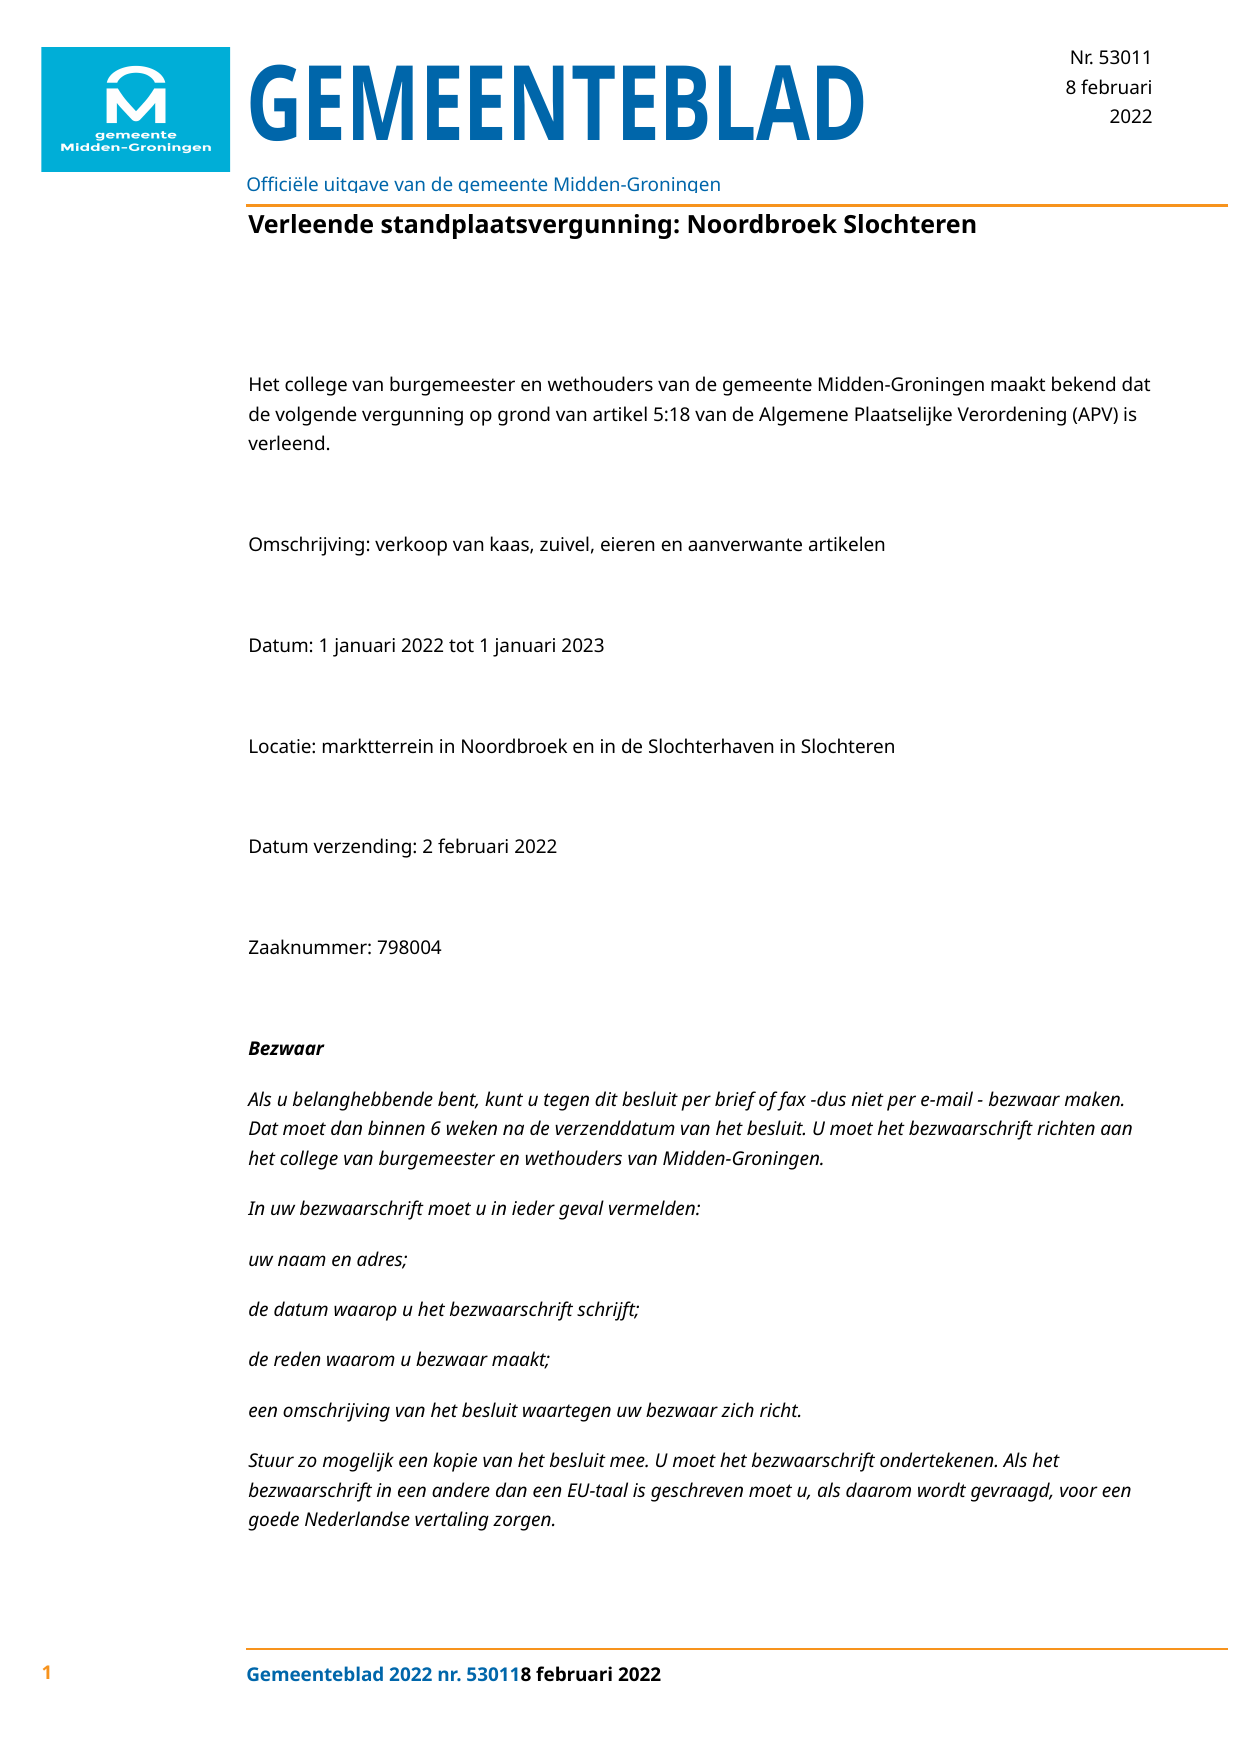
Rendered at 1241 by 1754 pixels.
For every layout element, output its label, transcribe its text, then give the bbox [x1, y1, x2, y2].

text Bezwaar [248, 1035, 1152, 1061]
text Datum verzending: 2 februari 2022 [248, 834, 1152, 859]
picture [184, 146, 190, 153]
text In uw bezwaarschrift moet u in ieder geval vermelden: [248, 1195, 1152, 1221]
text de reden waarom u bezwaar maakt; [248, 1347, 1152, 1372]
text Locatie: marktterrein in Noordbroek en in de Slochterhaven in Slochteren [248, 733, 1152, 758]
text Stuur zo mogelijk een kopie van het besluit mee. U moet het bezwaarschrift ondertekenen. Als het bezwaarschrift in een andere dan een EU-taal is geschreven moet u, als daarom wordt gevraagd, voor een goede Nederlandse vertaling zorgen. [248, 1447, 1152, 1532]
text Als u belanghebbende bent, kunt u tegen dit besluit per brief of fax -dus niet per e-mail - bezwaar maken. Dat moet dan binnen 6 weken na de verzenddatum van het besluit. U moet het bezwaarschrift richten aan het college van burgemeester en wethouders van Midden-Groningen. [248, 1086, 1152, 1171]
text Zaaknummer: 798004 [248, 934, 1152, 960]
text Omschrijving: verkoop van kaas, zuivel, eieren en aanverwante artikelen [248, 531, 1152, 557]
text uw naam en adres; [248, 1246, 1152, 1271]
text Het college van burgemeester en wethouders van de gemeente Midden-Groningen maakt bekend dat de volgende vergunning op grond van artikel 5:18 van de Algemene Plaatselijke Verordening (APV) is verleend. [248, 371, 1152, 456]
picture [107, 89, 165, 122]
text de datum waarop u het bezwaarschrift schrijft; [248, 1296, 1152, 1322]
text een omschrijving van het besluit waartegen uw bezwaar zich richt. [248, 1397, 1152, 1423]
picture [108, 66, 164, 82]
text Datum: 1 januari 2022 tot 1 januari 2023 [248, 632, 1152, 658]
text Verleende standplaatsvergunning: Noordbroek Slochteren [248, 207, 1152, 241]
